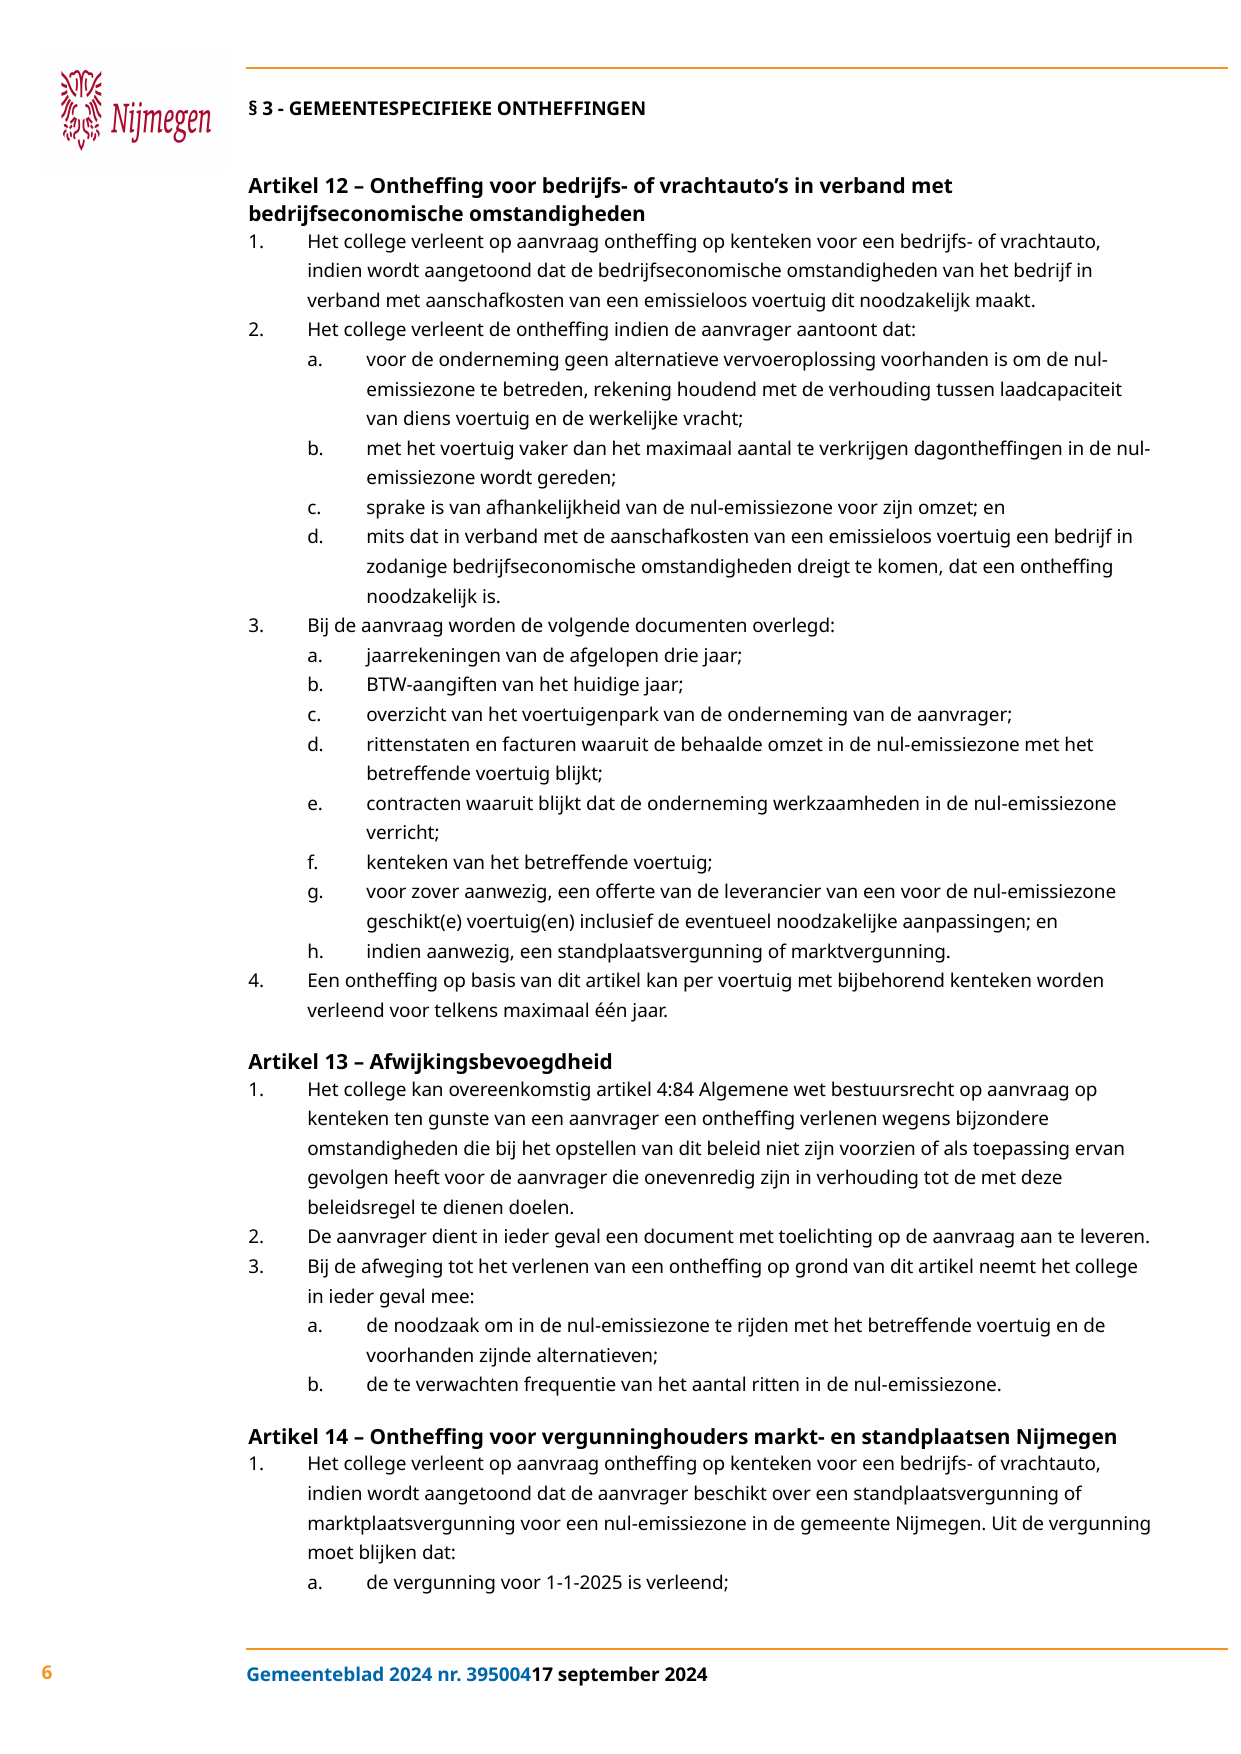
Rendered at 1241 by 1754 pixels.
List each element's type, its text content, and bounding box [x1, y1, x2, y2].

list overzicht van het voertuigenpark van de onderneming van de aanvrager; [307, 701, 1152, 727]
list Het college kan overeenkomstig artikel 4:84 Algemene wet bestuursrecht op aanvraag op kenteken ten gunste van een aanvrager een ontheffing verlenen wegens bijzondere omstandigheden die bij het opstellen van dit beleid niet zijn voorzien of als toepassing ervan gevolgen heeft voor de aanvrager die onevenredig zijn in verhouding tot de met deze beleidsregel te dienen doelen. [248, 1076, 1152, 1220]
list Het college verleent de ontheffing indien de aanvrager aantoont dat: [248, 317, 1152, 342]
list Bij de afweging tot het verlenen van een ontheffing op grond van dit artikel neemt het college in ieder geval mee: [248, 1253, 1152, 1309]
list indien aanwezig, een standplaatsvergunning of marktvergunning. [307, 938, 1152, 963]
text § 3 - GEMEENTESPECIFIEKE ONTHEFFINGEN [248, 95, 1152, 121]
list rittenstaten en facturen waaruit de behaalde omzet in de nul-emissiezone met het betreffende voertuig blijkt; [307, 731, 1152, 786]
list voor de onderneming geen alternatieve vervoeroplossing voorhanden is om de nul-emissiezone te betreden, rekening houdend met de verhouding tussen laadcapaciteit van diens voertuig en de werkelijke vracht; [307, 346, 1152, 431]
list met het voertuig vaker dan het maximaal aantal te verkrijgen dagontheffingen in de nul-emissiezone wordt gereden; [307, 435, 1152, 490]
text Artikel 14 – Ontheffing voor vergunninghouders markt- en standplaatsen Nijmegen [248, 1422, 1152, 1451]
list Bij de aanvraag worden de volgende documenten overlegd: [248, 612, 1152, 638]
text Artikel 13 – Afwijkingsbevoegdheid [248, 1047, 1152, 1076]
list jaarrekeningen van de afgelopen drie jaar; [307, 642, 1152, 668]
list De aanvrager dient in ieder geval een document met toelichting op de aanvraag aan te leveren. [248, 1224, 1152, 1249]
list BTW-aangiften van het huidige jaar; [307, 672, 1152, 697]
list de vergunning voor 1-1-2025 is verleend; [307, 1569, 1152, 1594]
list Een ontheffing op basis van dit artikel kan per voertuig met bijbehorend kenteken worden verleend voor telkens maximaal één jaar. [248, 967, 1152, 1023]
list Het college verleent op aanvraag ontheffing op kenteken voor een bedrijfs- of vrachtauto, indien wordt aangetoond dat de bedrijfseconomische omstandigheden van het bedrijf in verband met aanschafkosten van een emissieloos voertuig dit noodzakelijk maakt. [248, 228, 1152, 313]
list Het college verleent op aanvraag ontheffing op kenteken voor een bedrijfs- of vrachtauto, indien wordt aangetoond dat de aanvrager beschikt over een standplaatsvergunning of marktplaatsvergunning voor een nul-emissiezone in de gemeente Nijmegen. Uit de vergunning moet blijken dat: [248, 1451, 1152, 1565]
list mits dat in verband met de aanschafkosten van een emissieloos voertuig een bedrijf in zodanige bedrijfseconomische omstandigheden dreigt te komen, dat een ontheffing noodzakelijk is. [307, 524, 1152, 608]
list sprake is van afhankelijkheid van de nul-emissiezone voor zijn omzet; en [307, 494, 1152, 520]
picture [41, 47, 231, 172]
text Artikel 12 – Ontheffing voor bedrijfs- of vrachtauto’s in verband met bedrijfseconomische omstandigheden [248, 171, 1152, 228]
list contracten waaruit blijkt dat de onderneming werkzaamheden in de nul-emissiezone verricht; [307, 790, 1152, 845]
list kenteken van het betreffende voertuig; [307, 849, 1152, 875]
list voor zover aanwezig, een offerte van de leverancier van een voor de nul-emissiezone geschikt(e) voertuig(en) inclusief de eventueel noodzakelijke aanpassingen; en [307, 879, 1152, 934]
list de te verwachten frequentie van het aantal ritten in de nul-emissiezone. [307, 1372, 1152, 1397]
list de noodzaak om in de nul-emissiezone te rijden met het betreffende voertuig en de voorhanden zijnde alternatieven; [307, 1312, 1152, 1368]
